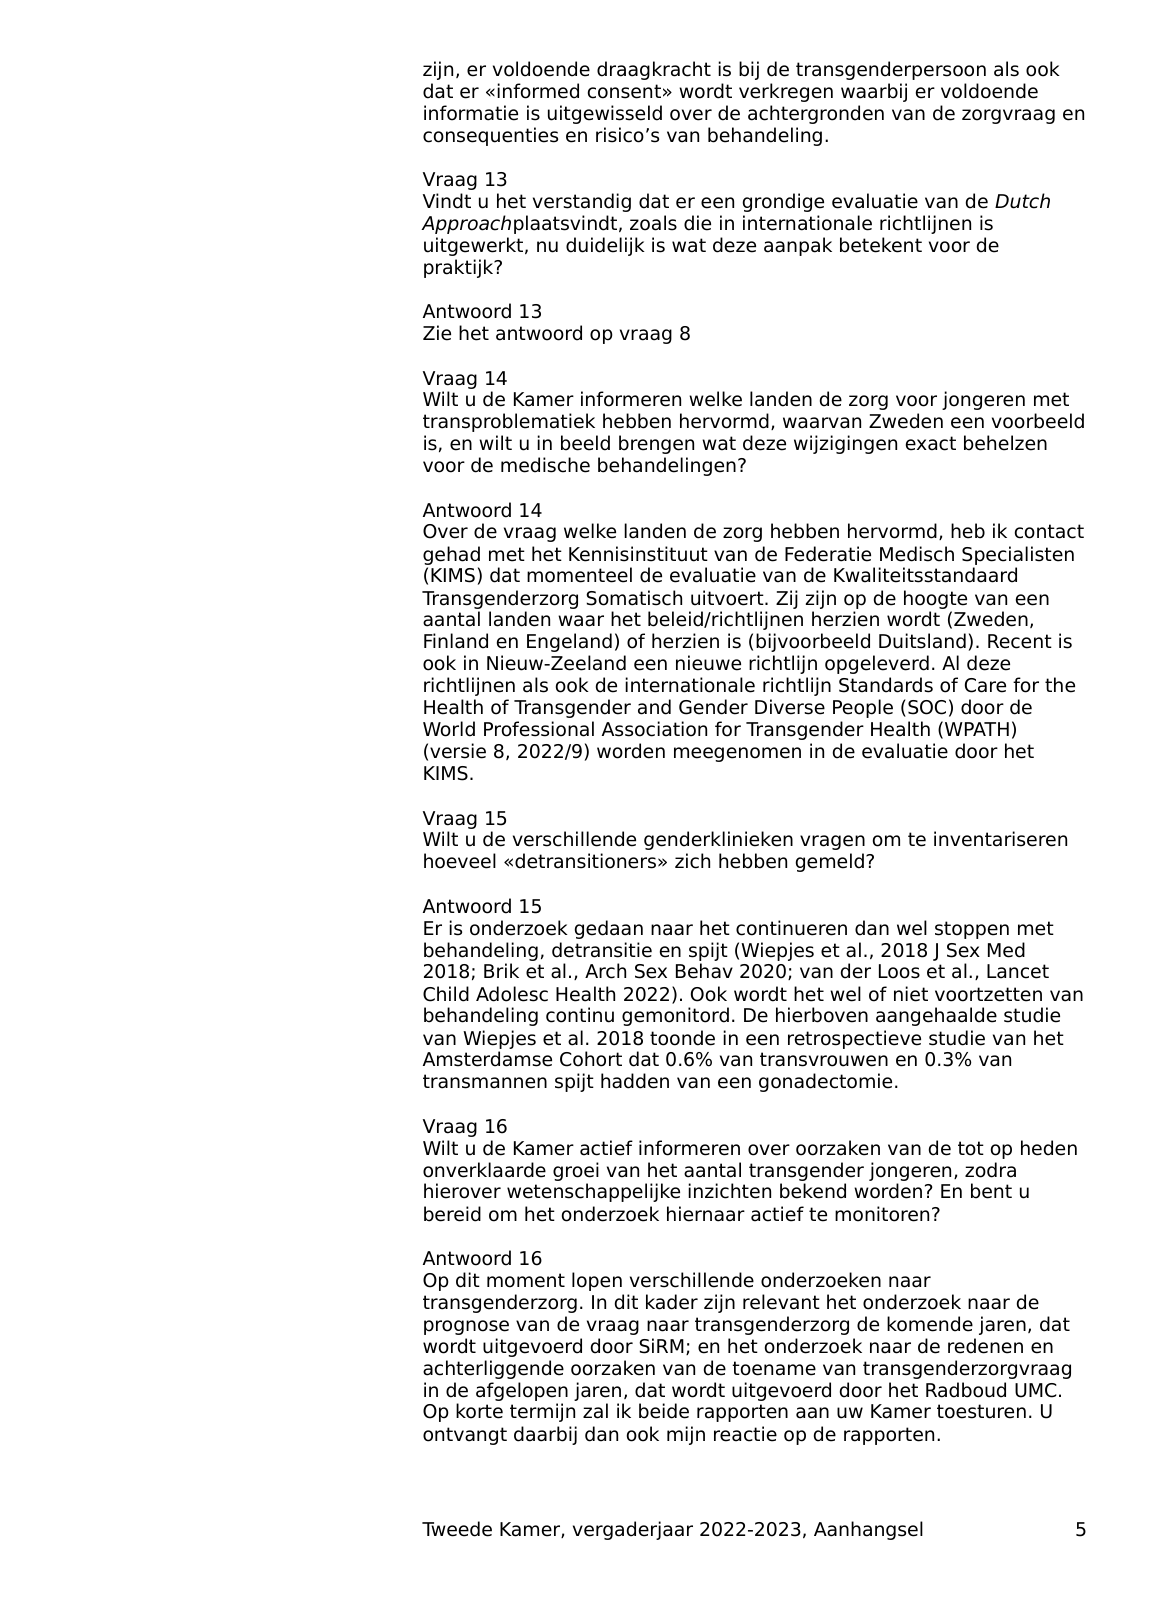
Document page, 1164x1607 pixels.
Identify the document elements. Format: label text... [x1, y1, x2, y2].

text Vraag 13 [422, 169, 1087, 191]
text Antwoord 16 [422, 1248, 1087, 1269]
text Antwoord 15 [422, 896, 1087, 917]
text Wilt u de verschillende genderklinieken vragen om te inventariseren hoeveel «detransitioners» zich hebben gemeld? [422, 829, 1087, 873]
text Op dit moment lopen verschillende onderzoeken naar transgenderzorg. In dit kader zijn relevant het onderzoek naar de prognose van de vraag naar transgenderzorg de komende jaren, dat wordt uitgevoerd door SiRM; en het onderzoek naar de redenen en achterliggende oorzaken van de toename van transgenderzorgvraag in de afgelopen jaren, dat wordt uitgevoerd door het Radboud UMC. Op korte termijn zal ik beide rapporten aan uw Kamer toesturen. U ontvangt daarbij dan ook mijn reactie op de rapporten. [422, 1269, 1087, 1445]
text Er is onderzoek gedaan naar het continueren dan wel stoppen met behandeling, detransitie en spijt (Wiepjes et al., 2018 J Sex Med 2018; Brik et al., Arch Sex Behav 2020; van der Loos et al., Lancet Child Adolesc Health 2022). Ook wordt het wel of niet voortzetten van behandeling continu gemonitord. De hierboven aangehaalde studie van Wiepjes et al. 2018 toonde in een retrospectieve studie van het Amsterdamse Cohort dat 0.6% van transvrouwen en 0.3% van transmannen spijt hadden van een gonadectomie. [422, 917, 1087, 1093]
text zijn, er voldoende draagkracht is bij de transgenderpersoon als ook dat er «informed consent» wordt verkregen waarbij er voldoende informatie is uitgewisseld over de achtergronden van de zorgvraag en consequenties en risico’s van behandeling. [422, 59, 1087, 147]
text Wilt u de Kamer informeren welke landen de zorg voor jongeren met transproblematiek hebben hervormd, waarvan Zweden een voorbeeld is, en wilt u in beeld brengen wat deze wijzigingen exact behelzen voor de medische behandelingen? [422, 389, 1087, 477]
text Antwoord 14 [422, 499, 1087, 521]
text Over de vraag welke landen de zorg hebben hervormd, heb ik contact gehad met het Kennisinstituut van de Federatie Medisch Specialisten (KIMS) dat momenteel de evaluatie van de Kwaliteitsstandaard Transgenderzorg Somatisch uitvoert. Zij zijn op de hoogte van een aantal landen waar het beleid/richtlijnen herzien wordt (Zweden, Finland en Engeland) of herzien is (bijvoorbeeld Duitsland). Recent is ook in Nieuw-Zeeland een nieuwe richtlijn opgeleverd. Al deze richtlijnen als ook de internationale richtlijn Standards of Care for the Health of Transgender and Gender Diverse People (SOC) door de World Professional Association for Transgender Health (WPATH) (versie 8, 2022/9) worden meegenomen in de evaluatie door het KIMS. [422, 521, 1087, 785]
text Wilt u de Kamer actief informeren over oorzaken van de tot op heden onverklaarde groei van het aantal transgender jongeren, zodra hierover wetenschappelijke inzichten bekend worden? En bent u bereid om het onderzoek hiernaar actief te monitoren? [422, 1137, 1087, 1225]
text Vindt u het verstandig dat er een grondige evaluatie van de Dutch Approachplaatsvindt, zoals die in internationale richtlijnen is uitgewerkt, nu duidelijk is wat deze aanpak betekent voor de praktijk? [422, 191, 1087, 279]
text Zie het antwoord op vraag 8 [422, 323, 1087, 345]
text Vraag 16 [422, 1116, 1087, 1137]
text Vraag 15 [422, 807, 1087, 829]
text Vraag 14 [422, 367, 1087, 389]
text Antwoord 13 [422, 301, 1087, 323]
